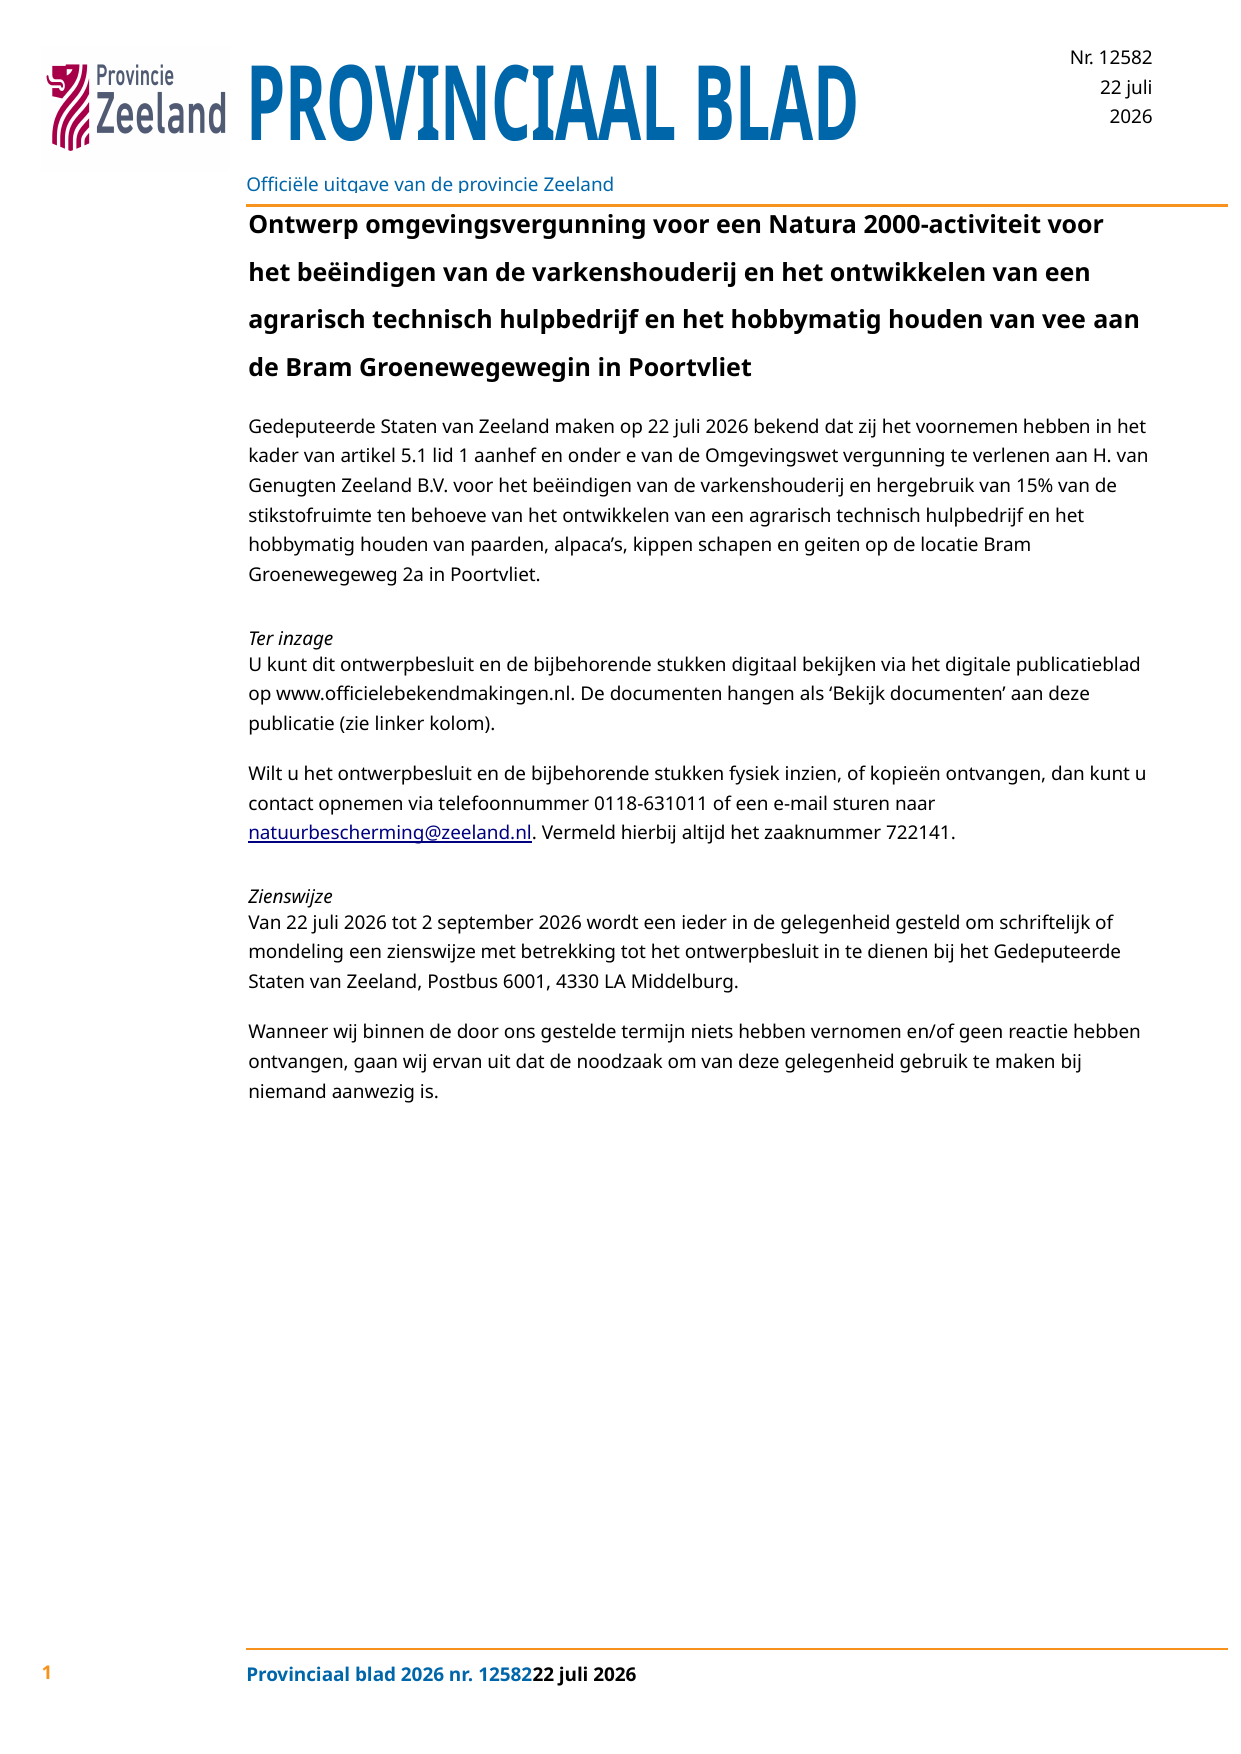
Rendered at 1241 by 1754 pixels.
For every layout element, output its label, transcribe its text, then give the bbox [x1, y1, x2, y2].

text Wanneer wij binnen de door ons gestelde termijn niets hebben vernomen en/of geen reactie hebben ontvangen, gaan wij ervan uit dat de noodzaak om van deze gelegenheid gebruik te maken bij niemand aanwezig is. [248, 1019, 1152, 1104]
text Gedeputeerde Staten van Zeeland maken op 22 juli 2026 bekend dat zij het voornemen hebben in het kader van artikel 5.1 lid 1 aanhef en onder e van de Omgevingswet vergunning te verlenen aan H. van Genugten Zeeland B.V. voor het beëindigen van de varkenshouderij en hergebruik van 15% van de stikstofruimte ten behoeve van het ontwikkelen van een agrarisch technisch hulpbedrijf en het hobbymatig houden van paarden, alpaca’s, kippen schapen en geiten op de locatie Bram Groenewegeweg 2a in Poortvliet. [248, 413, 1152, 587]
text Zienswijze [248, 883, 1152, 909]
text Van 22 juli 2026 tot 2 september 2026 wordt een ieder in de gelegenheid gesteld om schriftelijk of mondeling een zienswijze met betrekking tot het ontwerpbesluit in te dienen bij het Gedeputeerde Staten van Zeeland, Postbus 6001, 4330 LA Middelburg. [248, 909, 1152, 994]
text Wilt u het ontwerpbesluit en de bijbehorende stukken fysiek inzien, of kopieën ontvangen, dan kunt u contact opnemen via telefoonnummer 0118-631011 of een e-mail sturen naar natuurbescherming@zeeland.nl. Vermeld hierbij altijd het zaaknummer 722141. [248, 760, 1152, 845]
text Ontwerp omgevingsvergunning voor een Natura 2000-activiteit voor het beëindigen van de varkenshouderij en het ontwikkelen van een agrarisch technisch hulpbedrijf en het hobbymatig houden van vee aan de Bram Groenewegewegin in Poortvliet [248, 207, 1152, 384]
text Ter inzage [248, 625, 1152, 651]
text U kunt dit ontwerpbesluit en de bijbehorende stukken digitaal bekijken via het digitale publicatieblad op www.officielebekendmakingen.nl. De documenten hangen als ‘Bekijk documenten’ aan deze publicatie (zie linker kolom). [248, 651, 1152, 736]
picture [41, 47, 231, 172]
